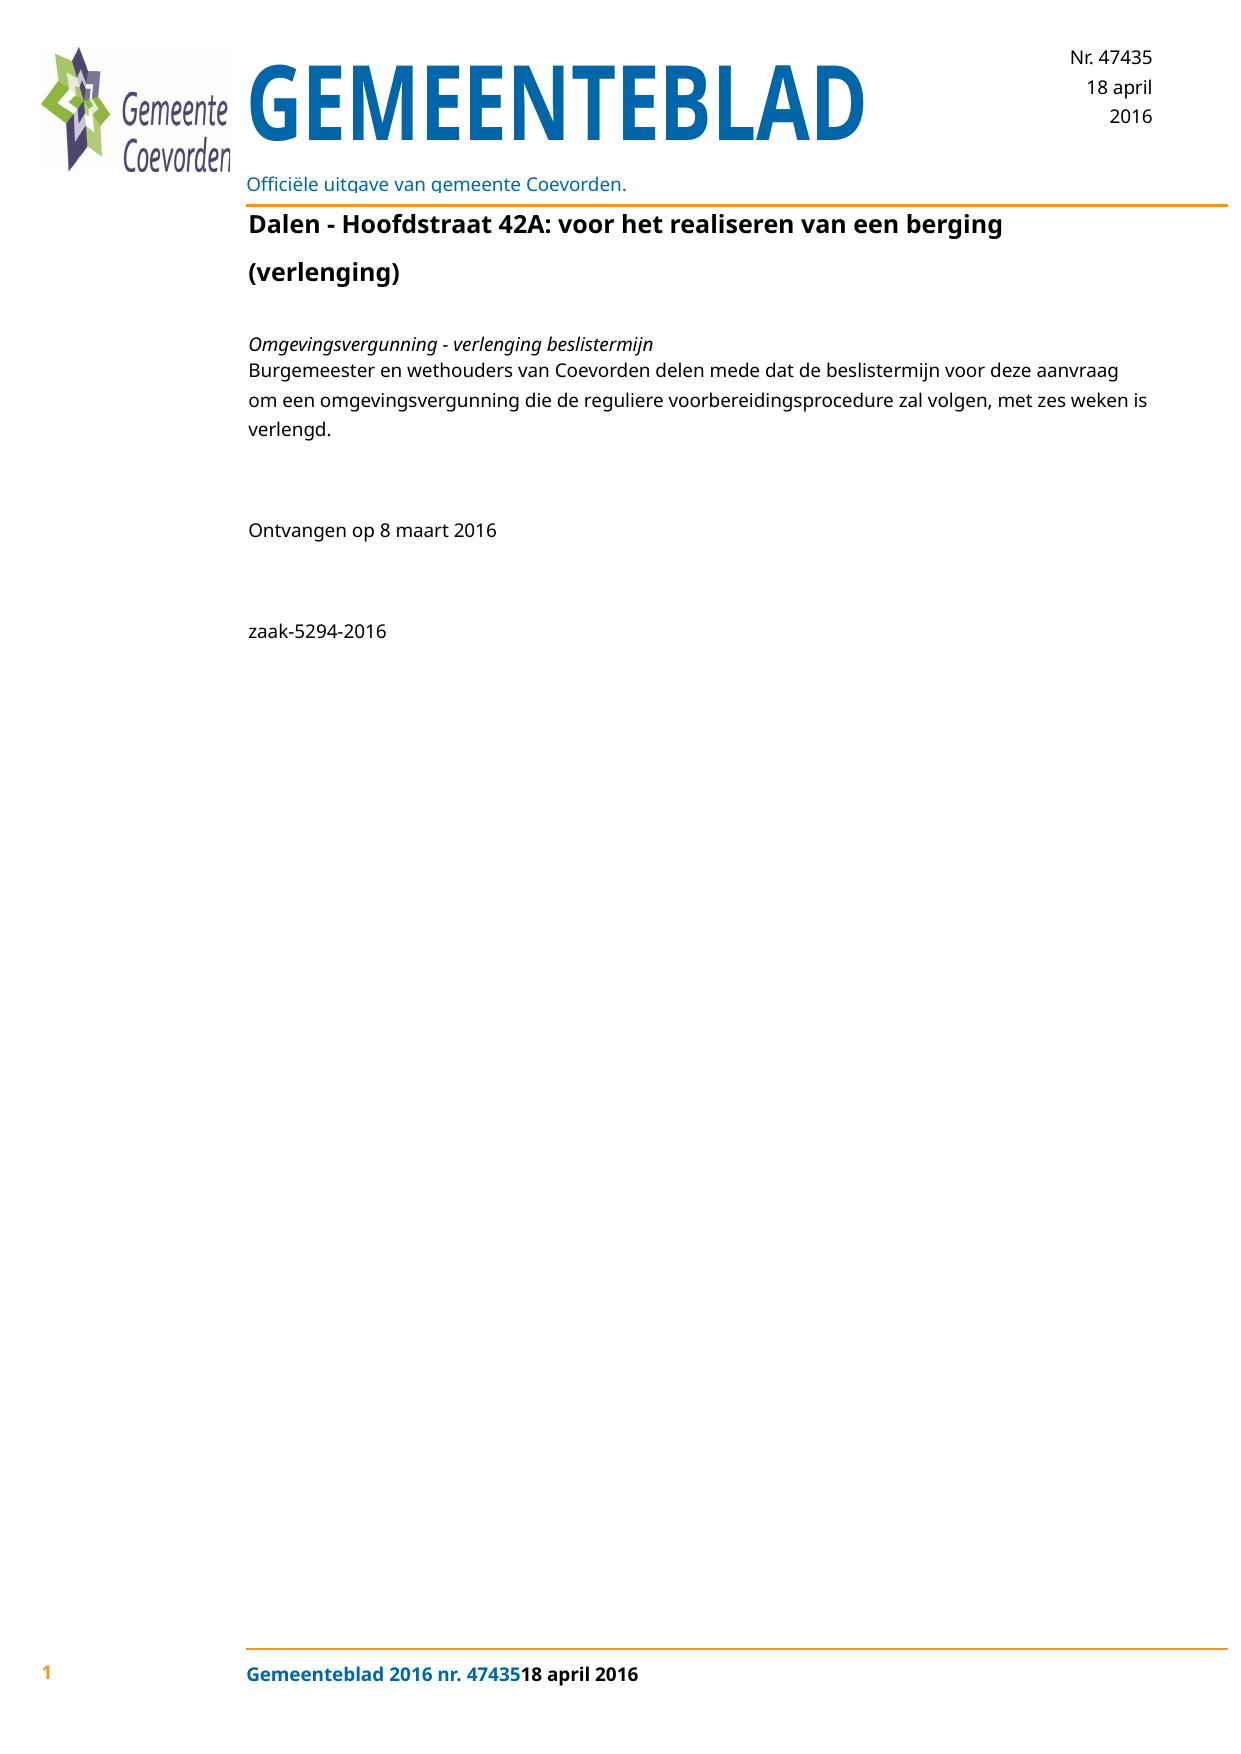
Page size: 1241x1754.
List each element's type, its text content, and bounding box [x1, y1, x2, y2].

text Omgevingsvergunning - verlenging beslistermijn [248, 331, 1152, 357]
text zaak-5294-2016 [248, 618, 1152, 644]
picture [41, 47, 231, 172]
text Burgemeester en wethouders van Coevorden delen mede dat de beslistermijn voor deze aanvraag om een omgevingsvergunning die de reguliere voorbereidingsprocedure zal volgen, met zes weken is verlengd. [248, 357, 1152, 442]
text Ontvangen op 8 maart 2016 [248, 517, 1152, 543]
text Dalen - Hoofdstraat 42A: voor het realiseren van een berging (verlenging) [248, 207, 1152, 288]
